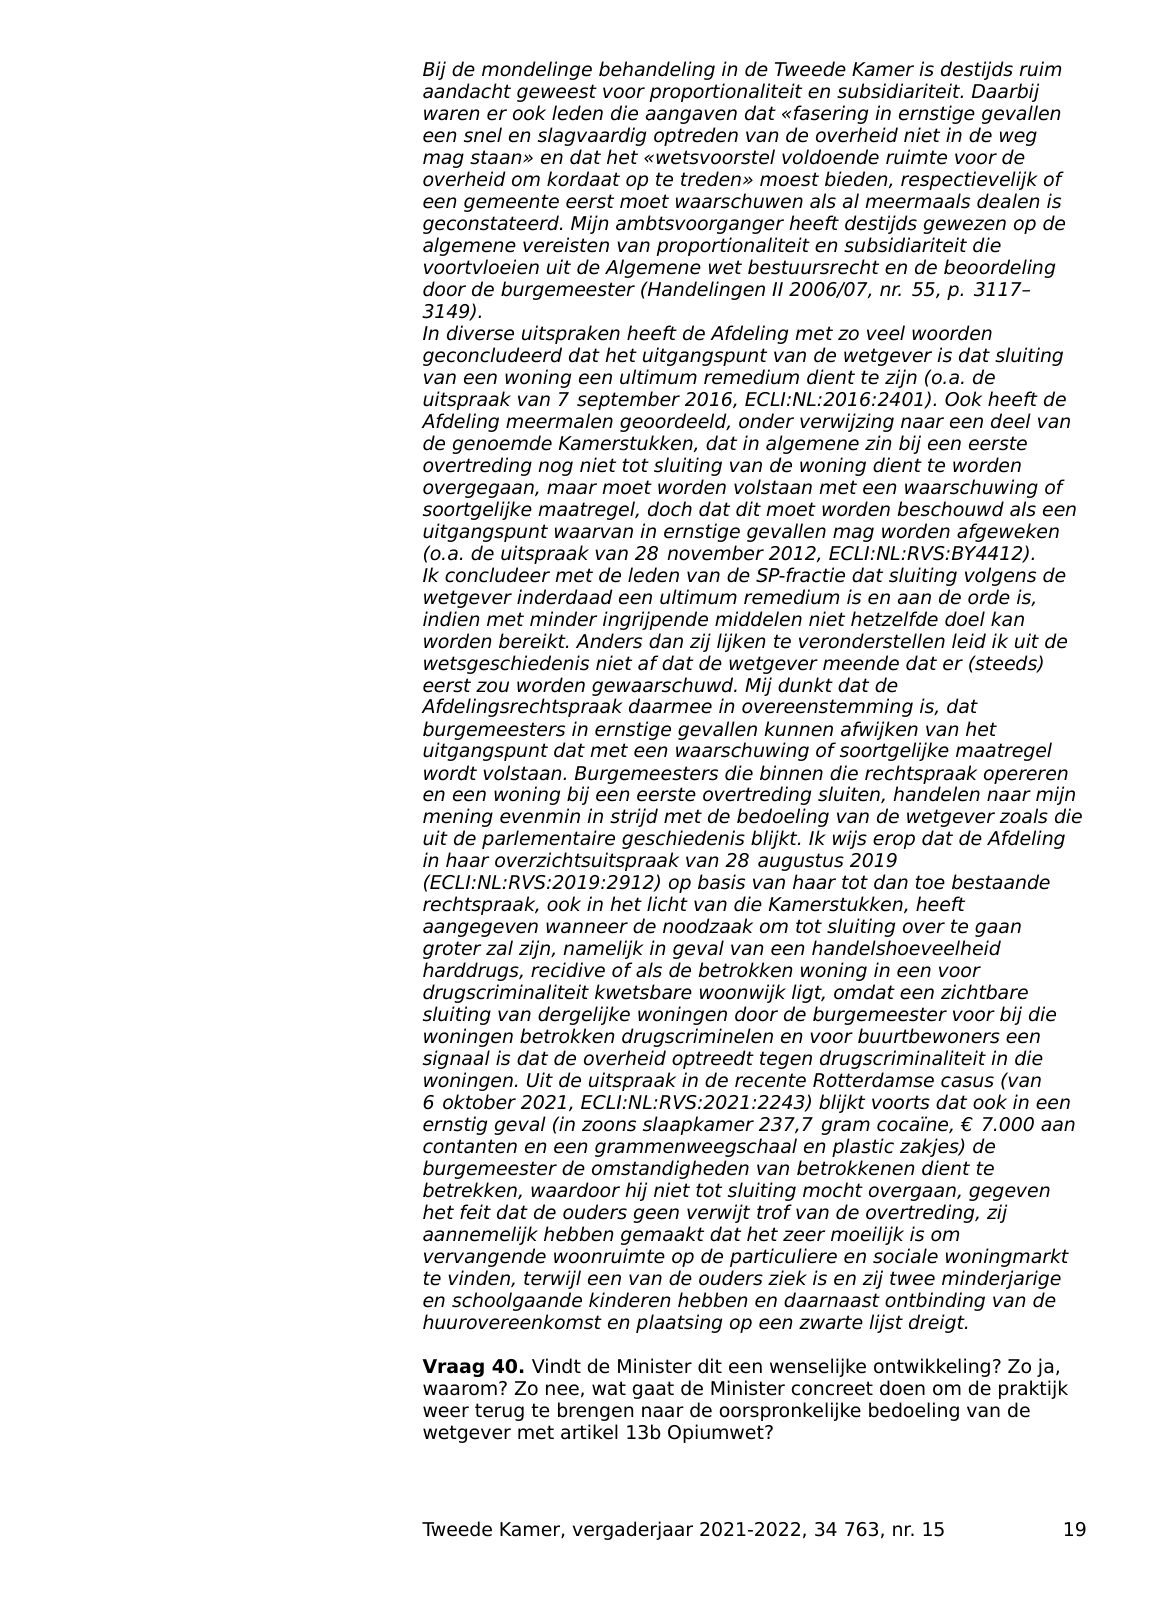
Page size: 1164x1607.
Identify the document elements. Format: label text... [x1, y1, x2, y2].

text In diverse uitspraken heeft de Afdeling met zo veel woorden geconcludeerd dat het uitgangspunt van de wetgever is dat sluiting van een woning een ultimum remedium dient te zijn (o.a. de uitspraak van 7 september 2016, ECLI:NL:2016:2401). Ook heeft de Afdeling meermalen geoordeeld, onder verwijzing naar een deel van de genoemde Kamerstukken, dat in algemene zin bij een eerste overtreding nog niet tot sluiting van de woning dient te worden overgegaan, maar moet worden volstaan met een waarschuwing of soortgelijke maatregel, doch dat dit moet worden beschouwd als een uitgangspunt waarvan in ernstige gevallen mag worden afgeweken (o.a. de uitspraak van 28 november 2012, ECLI:NL:RVS:BY4412). [422, 323, 1087, 564]
text Bij de mondelinge behandeling in de Tweede Kamer is destijds ruim aandacht geweest voor proportionaliteit en subsidiariteit. Daarbij waren er ook leden die aangaven dat «fasering in ernstige gevallen een snel en slagvaardig optreden van de overheid niet in de weg mag staan» en dat het «wetsvoorstel voldoende ruimte voor de overheid om kordaat op te treden» moest bieden, respectievelijk of een gemeente eerst moet waarschuwen als al meermaals dealen is geconstateerd. Mijn ambtsvoorganger heeft destijds gewezen op de algemene vereisten van proportionaliteit en subsidiariteit die voortvloeien uit de Algemene wet bestuursrecht en de beoordeling door de burgemeester (Handelingen II 2006/07, nr. 55, p. 3117–3149). [422, 59, 1087, 323]
text Ik concludeer met de leden van de SP-fractie dat sluiting volgens de wetgever inderdaad een ultimum remedium is en aan de orde is, indien met minder ingrijpende middelen niet hetzelfde doel kan worden bereikt. Anders dan zij lijken te veronderstellen leid ik uit de wetsgeschiedenis niet af dat de wetgever meende dat er (steeds) eerst zou worden gewaarschuwd. Mij dunkt dat de Afdelingsrechtspraak daarmee in overeenstemming is, dat burgemeesters in ernstige gevallen kunnen afwijken van het uitgangspunt dat met een waarschuwing of soortgelijke maatregel wordt volstaan. Burgemeesters die binnen die rechtspraak opereren en een woning bij een eerste overtreding sluiten, handelen naar mijn mening evenmin in strijd met de bedoeling van de wetgever zoals die uit de parlementaire geschiedenis blijkt. Ik wijs erop dat de Afdeling in haar overzichtsuitspraak van 28 augustus 2019 (ECLI:NL:RVS:2019:2912) op basis van haar tot dan toe bestaande rechtspraak, ook in het licht van die Kamerstukken, heeft aangegeven wanneer de noodzaak om tot sluiting over te gaan groter zal zijn, namelijk in geval van een handelshoeveelheid harddrugs, recidive of als de betrokken woning in een voor drugscriminaliteit kwetsbare woonwijk ligt, omdat een zichtbare sluiting van dergelijke woningen door de burgemeester voor bij die woningen betrokken drugscriminelen en voor buurtbewoners een signaal is dat de overheid optreedt tegen drugscriminaliteit in die woningen. Uit de uitspraak in de recente Rotterdamse casus (van 6 oktober 2021, ECLI:NL:RVS:2021:2243) blijkt voorts dat ook in een ernstig geval (in zoons slaapkamer 237,7 gram cocaïne, € 7.000 aan contanten en een grammenweegschaal en plastic zakjes) de burgemeester de omstandigheden van betrokkenen dient te betrekken, waardoor hij niet tot sluiting mocht overgaan, gegeven het feit dat de ouders geen verwijt trof van de overtreding, zij aannemelijk hebben gemaakt dat het zeer moeilijk is om vervangende woonruimte op de particuliere en sociale woningmarkt te vinden, terwijl een van de ouders ziek is en zij twee minderjarige en schoolgaande kinderen hebben en daarnaast ontbinding van de huurovereenkomst en plaatsing op een zwarte lijst dreigt. [422, 564, 1087, 1334]
text Vraag 40. Vindt de Minister dit een wenselijke ontwikkeling? Zo ja, waarom? Zo nee, wat gaat de Minister concreet doen om de praktijk weer terug te brengen naar de oorspronkelijke bedoeling van de wetgever met artikel 13b Opiumwet? [422, 1356, 1087, 1444]
